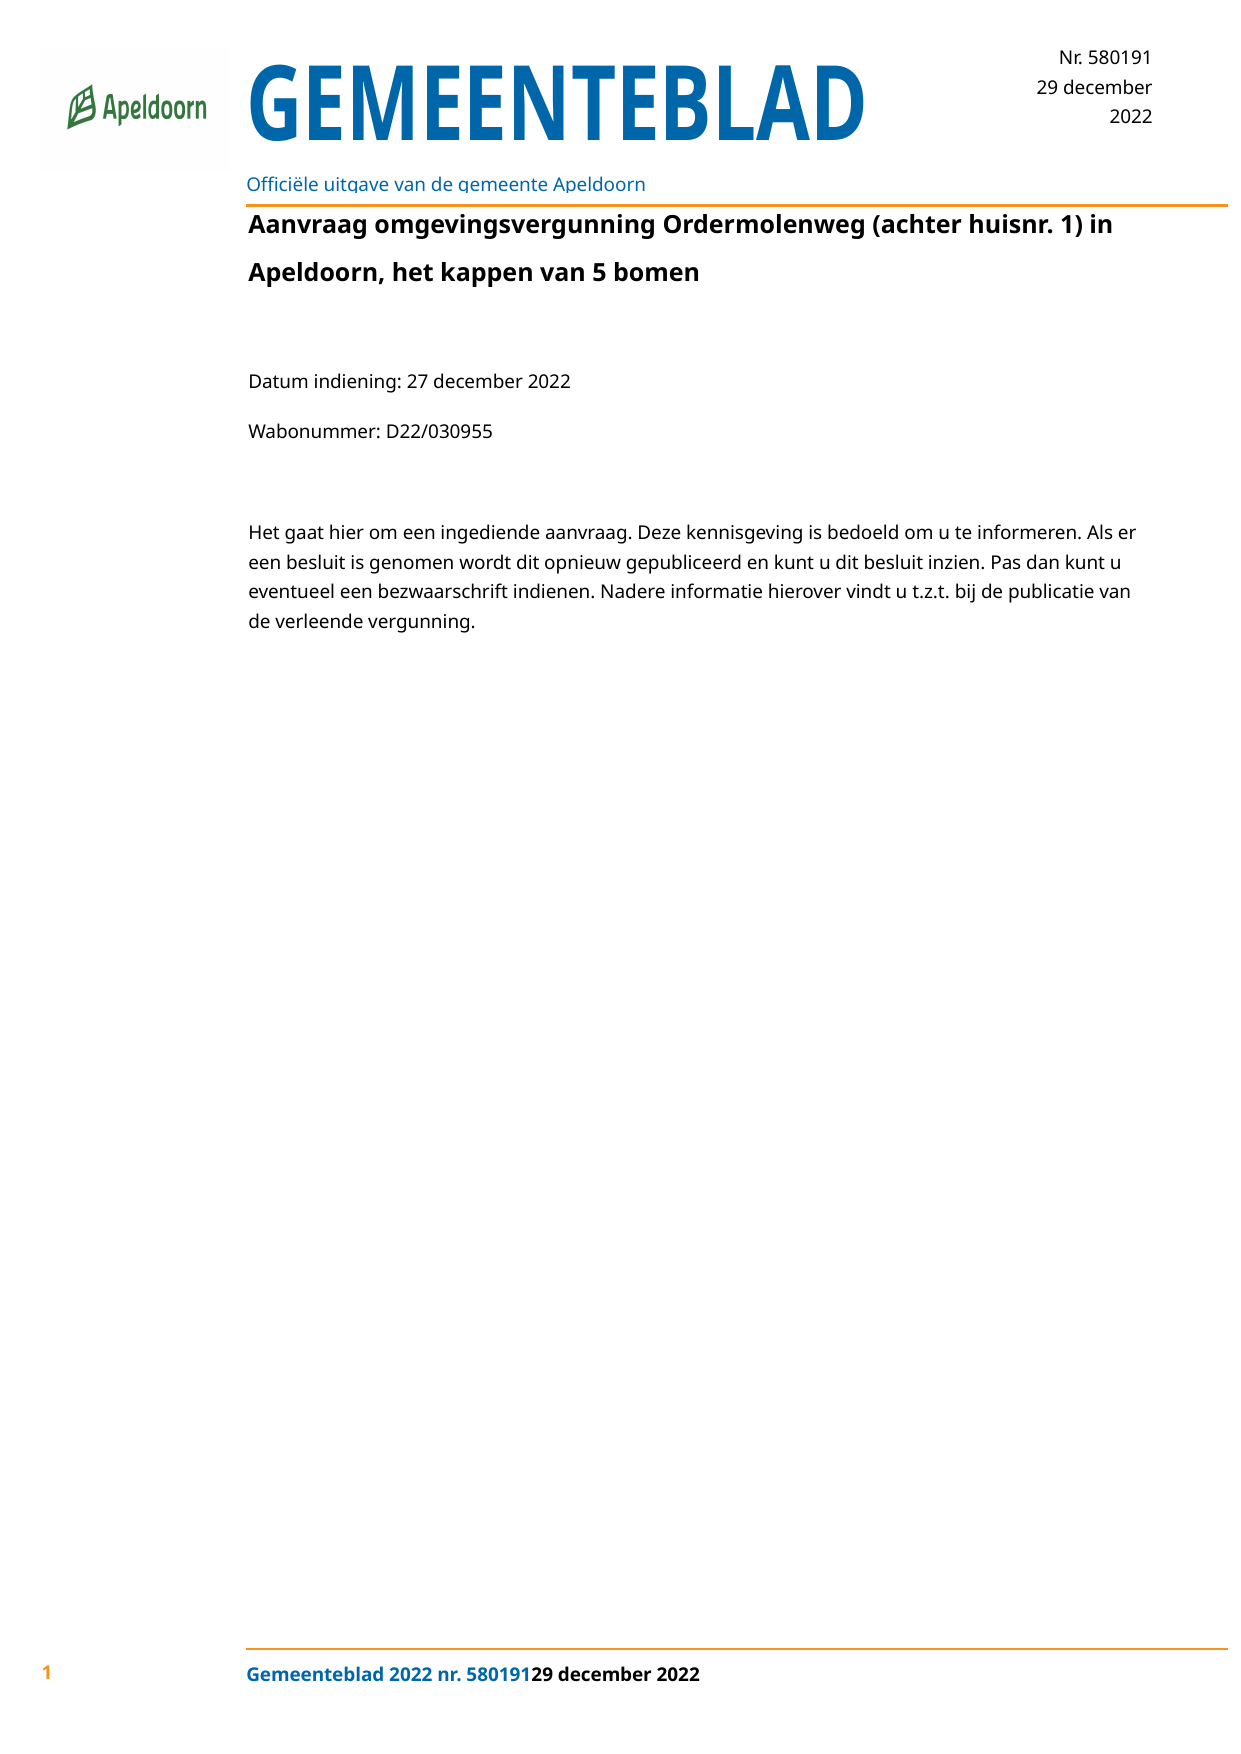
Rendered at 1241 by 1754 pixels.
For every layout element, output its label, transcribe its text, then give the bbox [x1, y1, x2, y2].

text Het gaat hier om een ingediende aanvraag. Deze kennisgeving is bedoeld om u te informeren. Als er een besluit is genomen wordt dit opnieuw gepubliceerd en kunt u dit besluit inzien. Pas dan kunt u eventueel een bezwaarschrift indienen. Nadere informatie hierover vindt u t.z.t. bij de publicatie van de verleende vergunning. [248, 519, 1152, 634]
picture [41, 47, 231, 172]
text Wabonummer: D22/030955 [248, 419, 1152, 444]
text Datum indiening: 27 december 2022 [248, 368, 1152, 394]
text Aanvraag omgevingsvergunning Ordermolenweg (achter huisnr. 1) in Apeldoorn, het kappen van 5 bomen [248, 207, 1152, 288]
